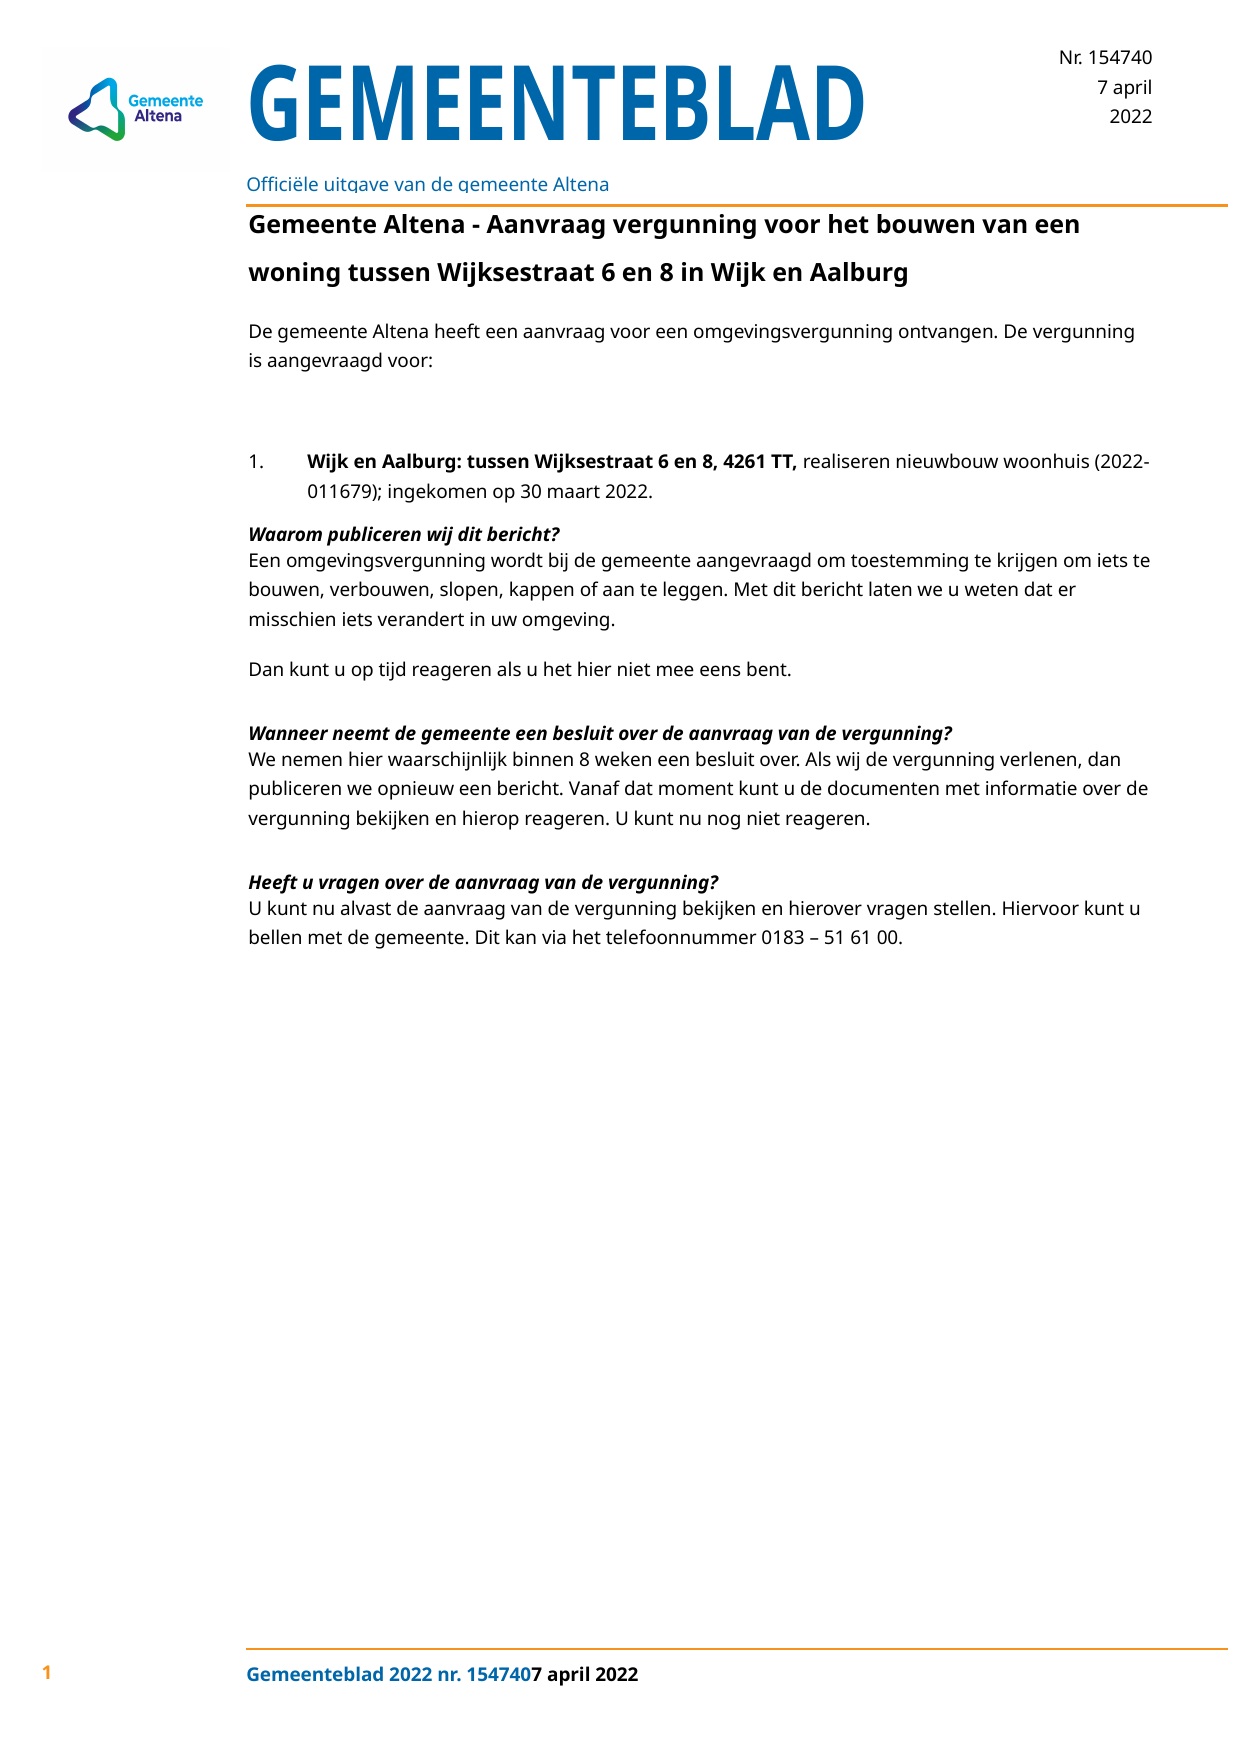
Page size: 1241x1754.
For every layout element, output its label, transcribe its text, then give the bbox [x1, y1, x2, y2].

text Heeft u vragen over de aanvraag van de vergunning? [248, 869, 1152, 895]
text Gemeente Altena - Aanvraag vergunning voor het bouwen van een woning tussen Wijksestraat 6 en 8 in Wijk en Aalburg [248, 207, 1152, 288]
list Wijk en Aalburg: tussen Wijksestraat 6 en 8, 4261 TT, realiseren nieuwbouw woonhuis (2022-011679); ingekomen op 30 maart 2022. [248, 448, 1152, 504]
text De gemeente Altena heeft een aanvraag voor een omgevingsvergunning ontvangen. De vergunning is aangevraagd voor: [248, 318, 1152, 373]
picture [41, 47, 231, 172]
text We nemen hier waarschijnlijk binnen 8 weken een besluit over. Als wij de vergunning verlenen, dan publiceren we opnieuw een bericht. Vanaf dat moment kunt u de documenten met informatie over de vergunning bekijken en hierop reageren. U kunt nu nog niet reageren. [248, 746, 1152, 831]
text Een omgevingsvergunning wordt bij de gemeente aangevraagd om toestemming te krijgen om iets te bouwen, verbouwen, slopen, kappen of aan te leggen. Met dit bericht laten we u weten dat er misschien iets verandert in uw omgeving. [248, 547, 1152, 632]
text Dan kunt u op tijd reageren als u het hier niet mee eens bent. [248, 656, 1152, 682]
text U kunt nu alvast de aanvraag van de vergunning bekijken en hierover vragen stellen. Hiervoor kunt u bellen met de gemeente. Dit kan via het telefoonnummer 0183 – 51 61 00. [248, 895, 1152, 950]
text Waarom publiceren wij dit bericht? [248, 521, 1152, 547]
text Wanneer neemt de gemeente een besluit over de aanvraag van de vergunning? [248, 720, 1152, 746]
